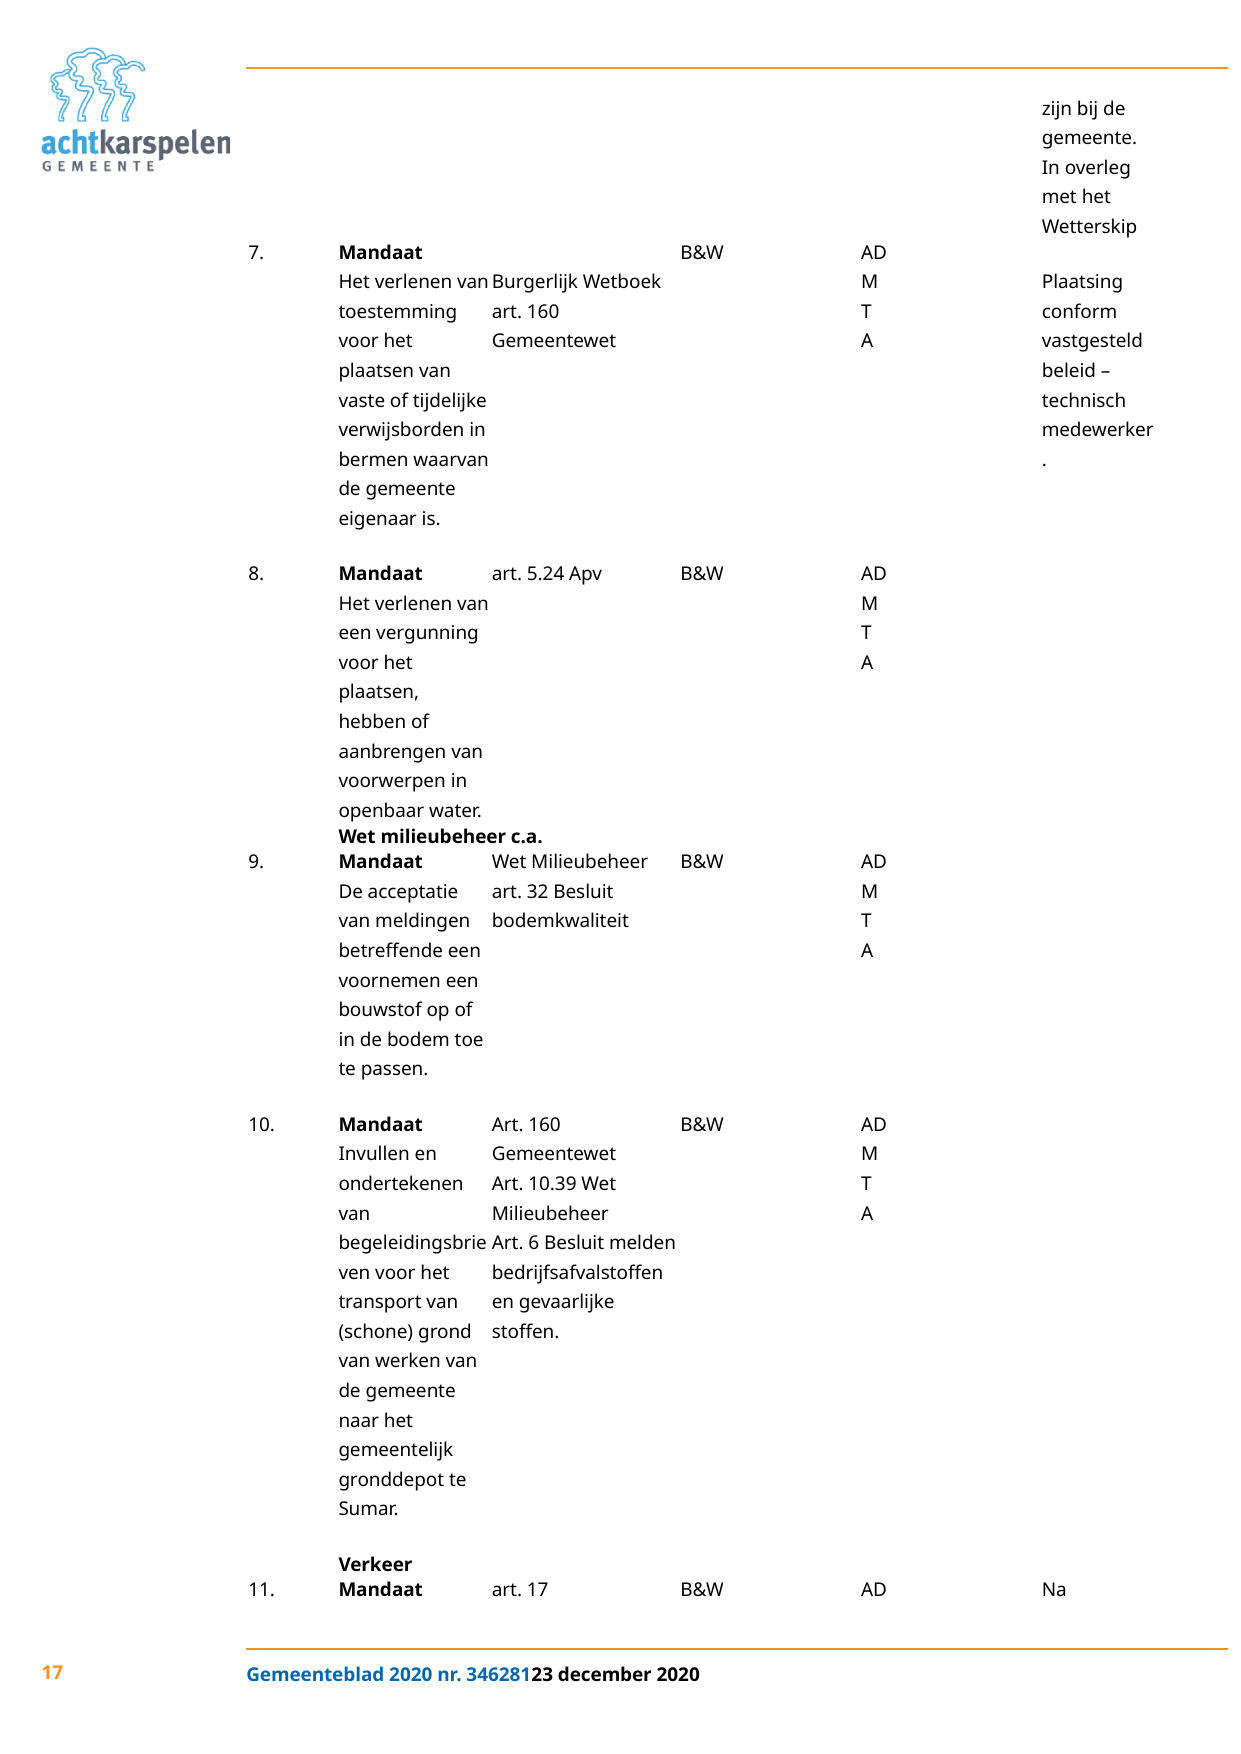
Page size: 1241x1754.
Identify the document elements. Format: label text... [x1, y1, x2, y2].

table_cell Mandaat De acceptatie van meldingen betreffende een voornemen een bouwstof op of in de bodem toe te passen. [338, 849, 492, 1111]
table_cell Mandaat Het verlenen van toestemming voor het plaatsen van vaste of tijdelijke verwijsborden in bermen waarvan de gemeente eigenaar is. [338, 239, 492, 560]
table_cell Plaatsing conform vastgesteld beleid – technisch medewerker. [1042, 239, 1152, 560]
table_cell [248, 823, 338, 848]
table_cell Mandaat [338, 1577, 492, 1602]
table_cell Mandaat Invullen en ondertekenen van begeleidingsbrieven voor het transport van (schone) grond van werken van de gemeente naar het gemeentelijk gronddepot te Sumar. [338, 1111, 492, 1551]
table_cell [1042, 1111, 1152, 1551]
table_cell 7. [248, 239, 338, 560]
table_cell Na [1042, 1577, 1152, 1602]
table_cell B&W [680, 1577, 861, 1602]
table_cell AD M T A [861, 1111, 1042, 1551]
table_cell [680, 95, 861, 239]
table_cell [248, 1551, 338, 1577]
table_cell art. 5.24 Apv [492, 560, 680, 823]
table_cell [1042, 849, 1152, 1111]
table_cell Burgerlijk Wetboek art. 160 Gemeentewet [492, 239, 680, 560]
table_cell AD M T A [861, 239, 1042, 560]
table_cell art. 17 [492, 1577, 680, 1602]
table_cell [492, 95, 680, 239]
table_cell Wet milieubeheer c.a. [338, 823, 1152, 848]
table_cell [861, 95, 1042, 239]
table_cell [338, 95, 492, 239]
table_cell 11. [248, 1577, 338, 1602]
table_cell B&W [680, 849, 861, 1111]
table_cell [1042, 560, 1152, 823]
table_cell zijn bij de gemeente. In overleg met het Wetterskip [1042, 95, 1152, 239]
table_cell 10. [248, 1111, 338, 1551]
table_cell B&W [680, 560, 861, 823]
picture [41, 47, 231, 172]
table_cell Art. 160 Gemeentewet Art. 10.39 Wet Milieubeheer Art. 6 Besluit melden bedrijfsafvalstoffen en gevaarlijke stoffen. [492, 1111, 680, 1551]
table_cell B&W [680, 1111, 861, 1551]
table_cell Mandaat Het verlenen van een vergunning voor het plaatsen, hebben of aanbrengen van voorwerpen in openbaar water. [338, 560, 492, 823]
table_cell AD M T A [861, 560, 1042, 823]
table_cell Wet Milieubeheer art. 32 Besluit bodemkwaliteit [492, 849, 680, 1111]
table_cell B&W [680, 239, 861, 560]
table_cell 9. [248, 849, 338, 1111]
table_cell AD M T A [861, 849, 1042, 1111]
table_cell AD [861, 1577, 1042, 1602]
table_cell [248, 95, 338, 239]
table_cell Verkeer [338, 1551, 1152, 1577]
table_cell 8. [248, 560, 338, 823]
